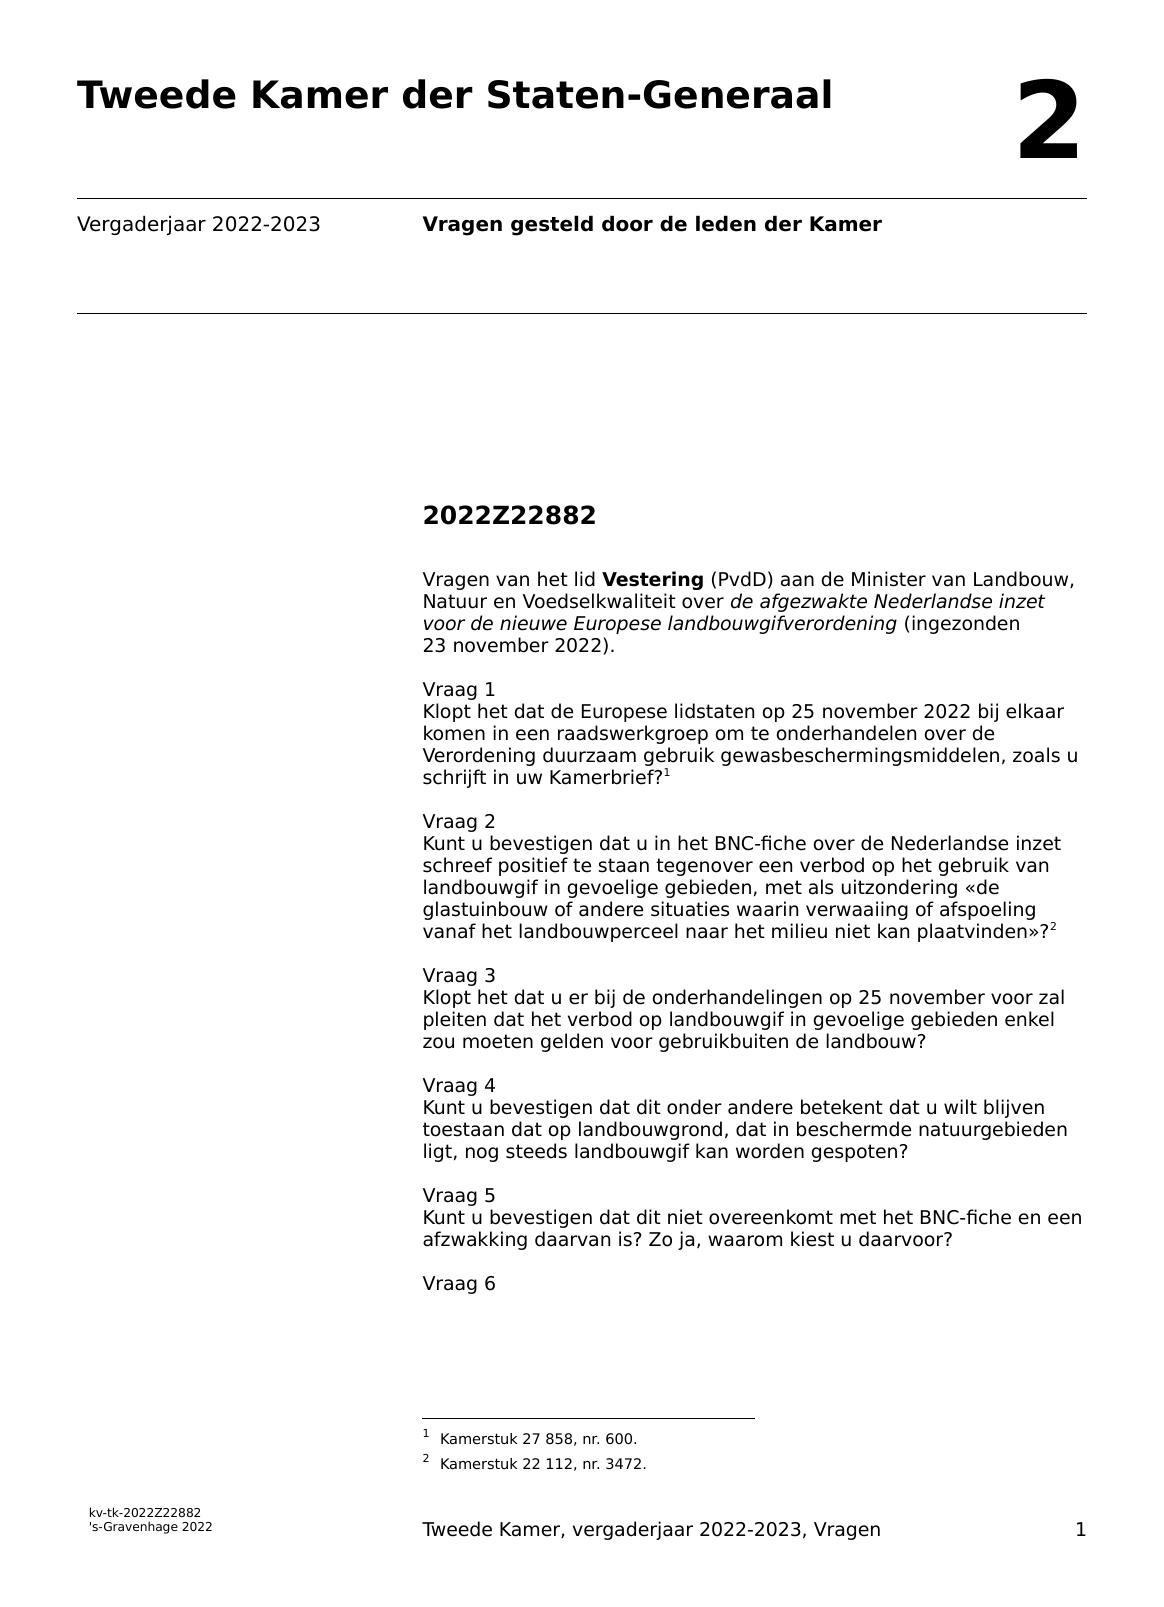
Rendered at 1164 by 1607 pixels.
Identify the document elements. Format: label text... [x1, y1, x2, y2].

text 2022Z22882 [422, 501, 1087, 531]
text Vraag 2 [422, 811, 1087, 833]
text Kamerstuk 22 112, nr. 3472. [422, 1452, 1087, 1474]
table_cell Vragen gesteld door de leden der Kamer [422, 199, 1087, 313]
table_header 2 [886, 59, 1087, 198]
text Klopt het dat de Europese lidstaten op 25 november 2022 bij elkaar komen in een raadswerkgroep om te onderhandelen over de Verordening duurzaam gebruik gewasbeschermingsmiddelen, zoals u schrijft in uw Kamerbrief? [422, 701, 1087, 789]
text Kunt u bevestigen dat dit niet overeenkomt met het BNC-fiche en een afzwakking daarvan is? Zo ja, waarom kiest u daarvoor? [422, 1207, 1087, 1251]
text Vraag 4 [422, 1075, 1087, 1097]
text 's-Gravenhage 2022 [88, 1520, 323, 1534]
text Vragen van het lid Vestering (PvdD) aan de Minister van Landbouw, Natuur en Voedselkwaliteit over de afgezwakte Nederlandse inzet voor de nieuwe Europese landbouwgifverordening (ingezonden 23 november 2022). [422, 569, 1087, 657]
text Klopt het dat u er bij de onderhandelingen op 25 november voor zal pleiten dat het verbod op landbouwgif in gevoelige gebieden enkel zou moeten gelden voor gebruikbuiten de landbouw? [422, 987, 1087, 1053]
text Vraag 6 [422, 1273, 1087, 1295]
text Vraag 1 [422, 679, 1087, 701]
text Kunt u bevestigen dat dit onder andere betekent dat u wilt blijven toestaan dat op landbouwgrond, dat in beschermde natuurgebieden ligt, nog steeds landbouwgif kan worden gespoten? [422, 1097, 1087, 1163]
table_cell Vergaderjaar 2022-2023 [77, 199, 422, 313]
text Kamerstuk 27 858, nr. 600. [422, 1427, 1087, 1449]
text Vraag 3 [422, 965, 1087, 987]
text kv-tk-2022Z22882 [88, 1506, 323, 1520]
text Vraag 5 [422, 1185, 1087, 1207]
table_header Tweede Kamer der Staten-Generaal [77, 59, 886, 198]
text Kunt u bevestigen dat u in het BNC-fiche over de Nederlandse inzet schreef positief te staan tegenover een verbod op het gebruik van landbouwgif in gevoelige gebieden, met als uitzondering «de glastuinbouw of andere situaties waarin verwaaiing of afspoeling vanaf het landbouwperceel naar het milieu niet kan plaatvinden»? [422, 833, 1087, 943]
